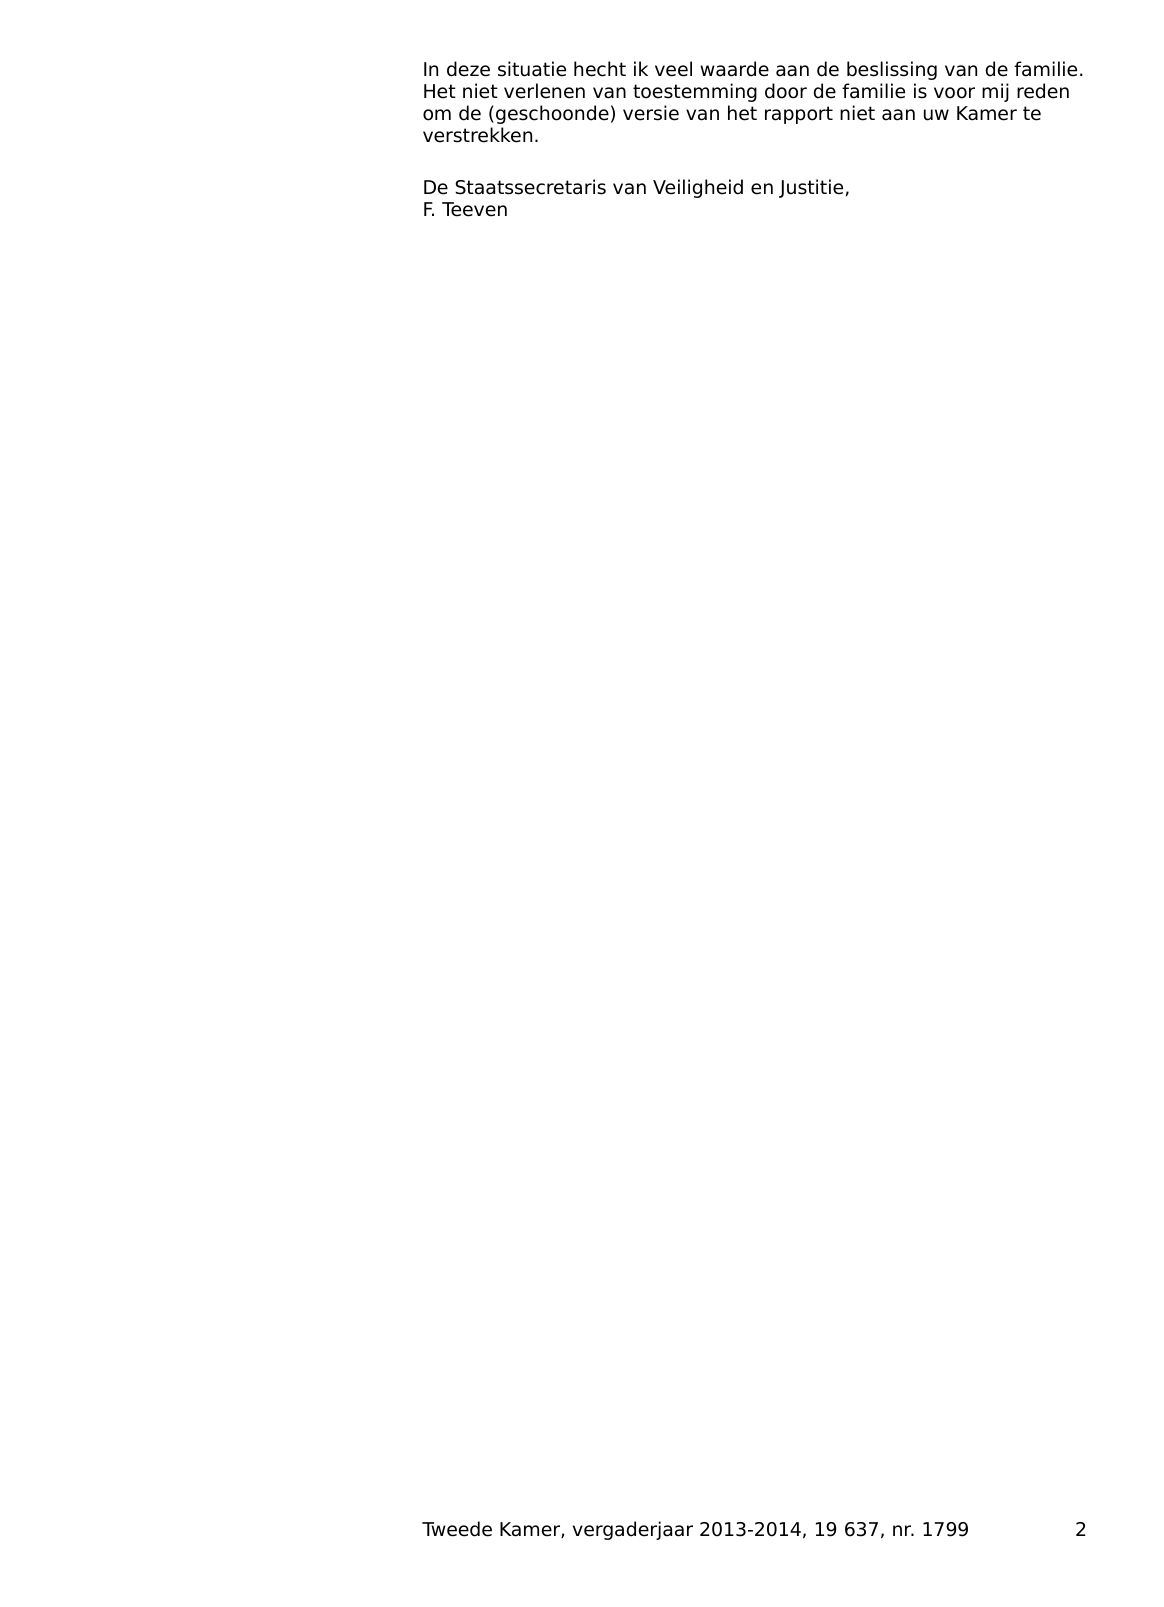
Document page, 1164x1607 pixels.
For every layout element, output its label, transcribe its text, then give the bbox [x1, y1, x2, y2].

text De Staatssecretaris van Veiligheid en Justitie, F. Teeven [422, 177, 1087, 221]
text In deze situatie hecht ik veel waarde aan de beslissing van de familie. Het niet verlenen van toestemming door de familie is voor mij reden om de (geschoonde) versie van het rapport niet aan uw Kamer te verstrekken. [422, 59, 1087, 147]
